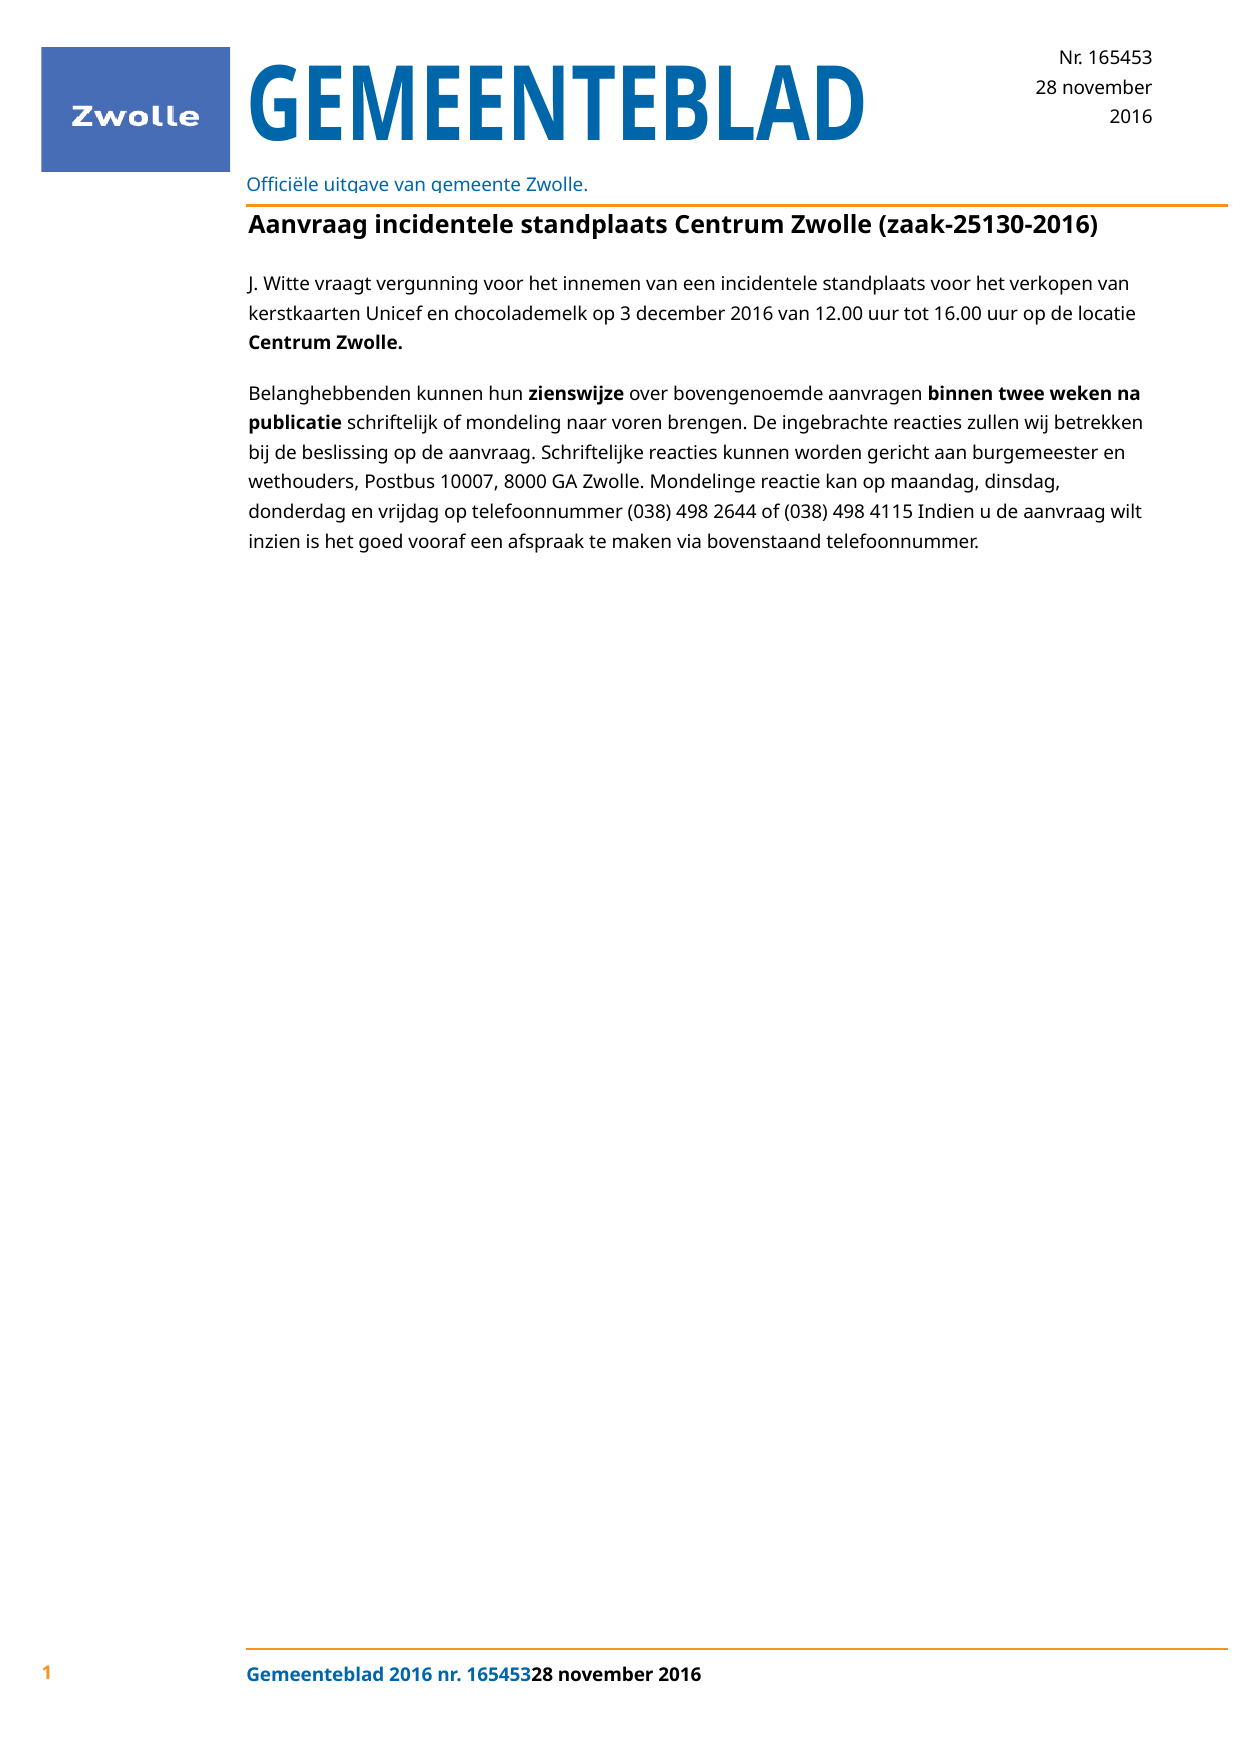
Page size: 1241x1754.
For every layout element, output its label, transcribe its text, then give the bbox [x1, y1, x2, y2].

text Aanvraag incidentele standplaats Centrum Zwolle (zaak-25130-2016) [248, 207, 1152, 241]
text Belanghebbenden kunnen hun zienswijze over bovengenoemde aanvragen binnen twee weken na publicatie schriftelijk of mondeling naar voren brengen. De ingebrachte reacties zullen wij betrekken bij de beslissing op de aanvraag. Schriftelijke reacties kunnen worden gericht aan burgemeester en wethouders, Postbus 10007, 8000 GA Zwolle. Mondelinge reactie kan op maandag, dinsdag, donderdag en vrijdag op telefoonnummer (038) 498 2644 of (038) 498 4115 Indien u de aanvraag wilt inzien is het goed vooraf een afspraak te maken via bovenstaand telefoonnummer. [248, 380, 1152, 553]
text J. Witte vraagt vergunning voor het innemen van een incidentele standplaats voor het verkopen van kerstkaarten Unicef en chocolademelk op 3 december 2016 van 12.00 uur tot 16.00 uur op de locatie Centrum Zwolle. [248, 270, 1152, 355]
picture [41, 47, 231, 172]
